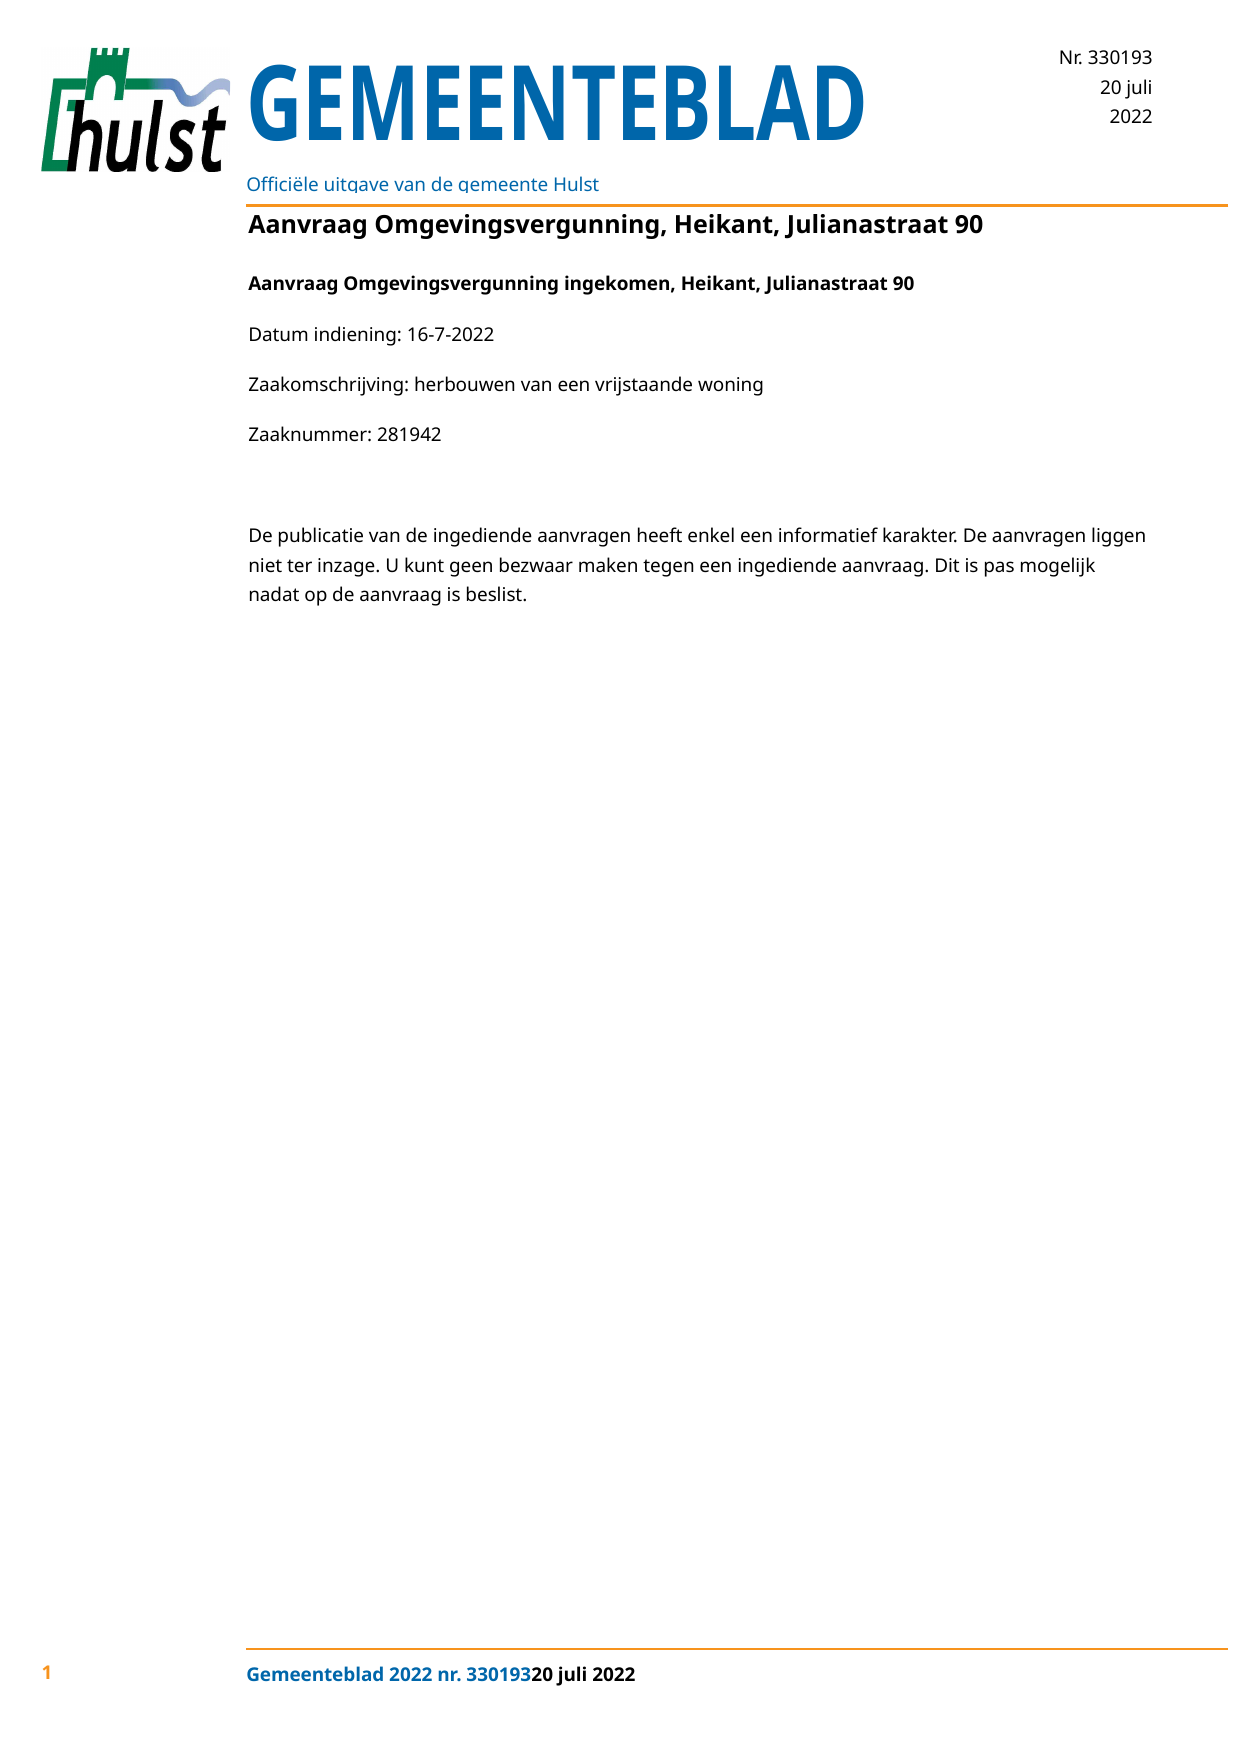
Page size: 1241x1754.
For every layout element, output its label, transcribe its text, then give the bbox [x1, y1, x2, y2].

text Zaakomschrijving: herbouwen van een vrijstaande woning [248, 371, 1152, 397]
text Aanvraag Omgevingsvergunning ingekomen, Heikant, Julianastraat 90 [248, 270, 1152, 296]
text De publicatie van de ingediende aanvragen heeft enkel een informatief karakter. De aanvragen liggen niet ter inzage. U kunt geen bezwaar maken tegen een ingediende aanvraag. Dit is pas mogelijk nadat op de aanvraag is beslist. [248, 522, 1152, 607]
text Datum indiening: 16-7-2022 [248, 321, 1152, 346]
text Aanvraag Omgevingsvergunning, Heikant, Julianastraat 90 [248, 207, 1152, 241]
text Zaaknummer: 281942 [248, 422, 1152, 447]
picture [41, 47, 231, 172]
